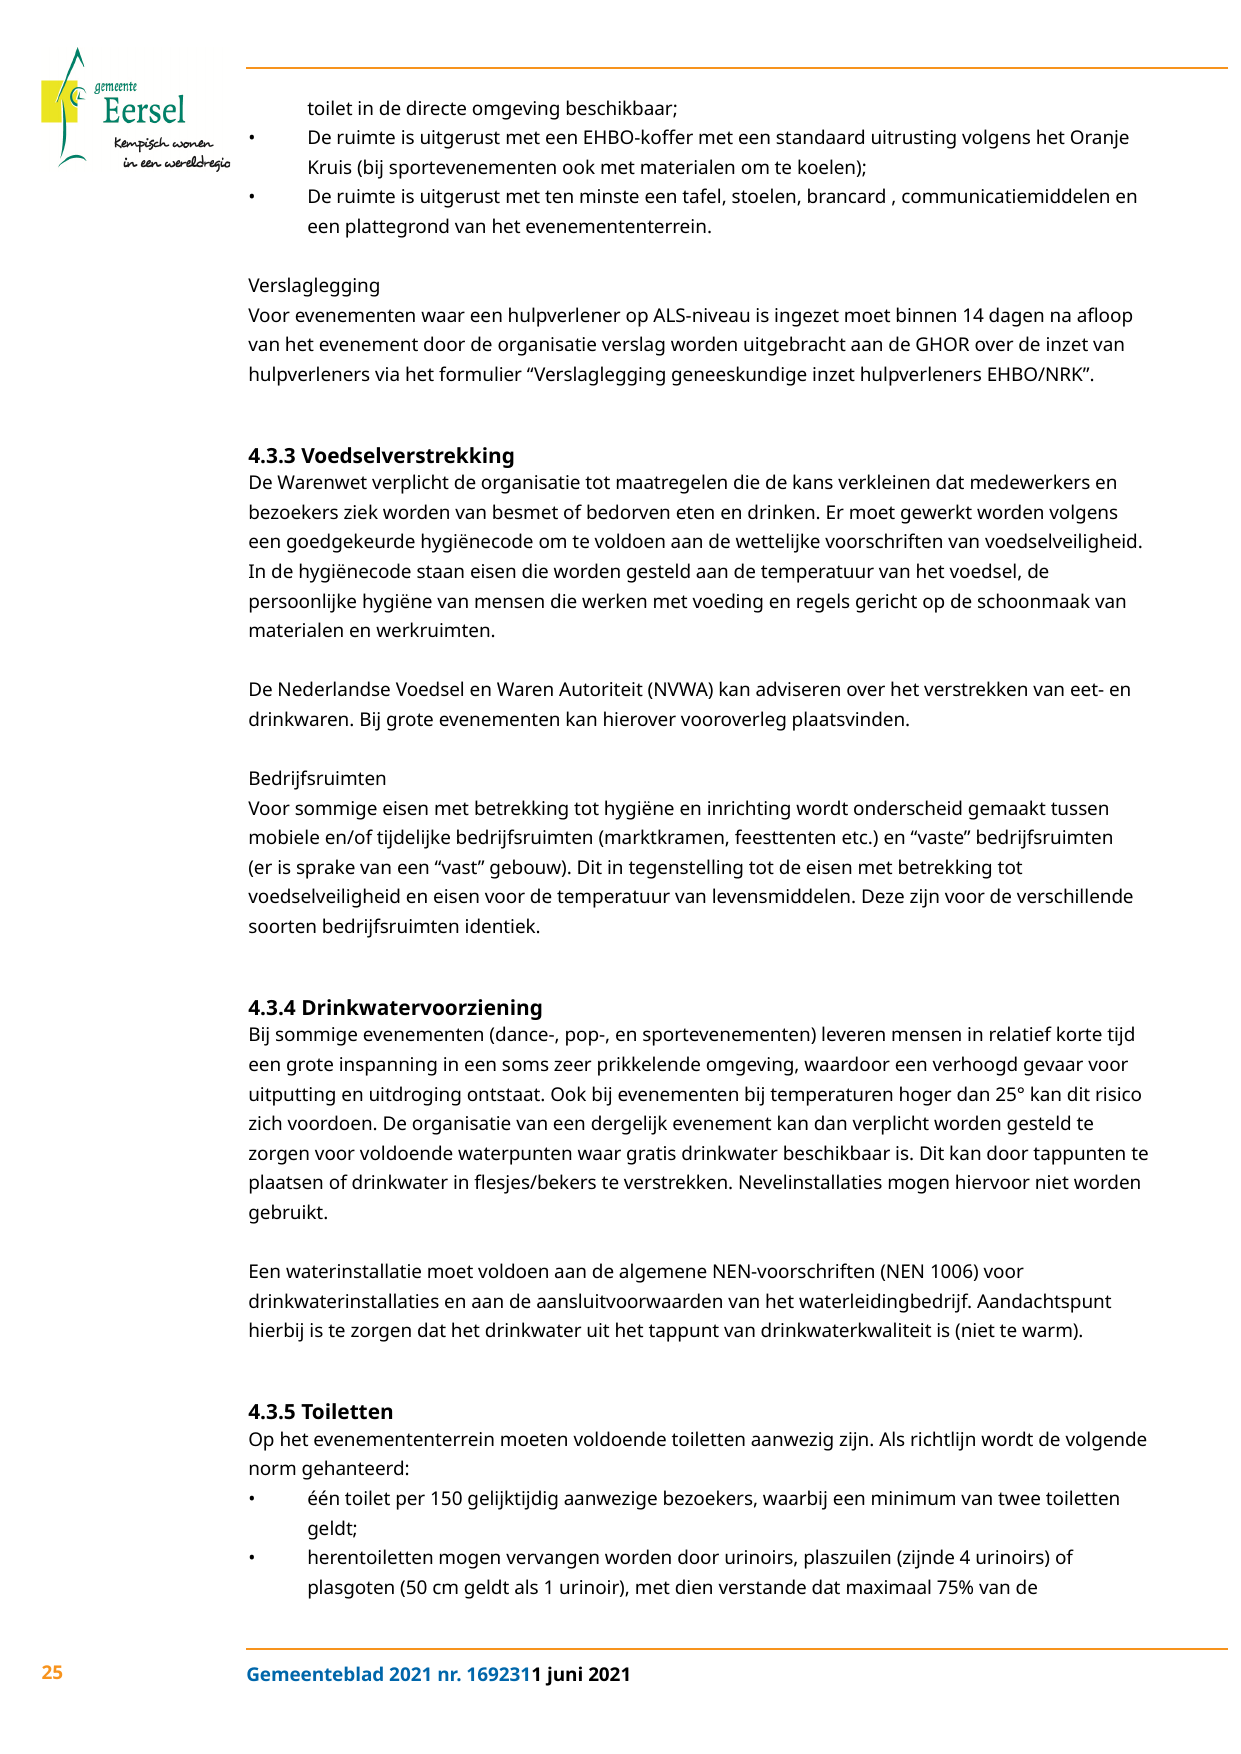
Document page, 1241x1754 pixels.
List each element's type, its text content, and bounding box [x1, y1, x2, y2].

text Verslaglegging [248, 272, 1152, 298]
list De ruimte is uitgerust met ten minste een tafel, stoelen, brancard , communicatiemiddelen en een plattegrond van het evenemententerrein. [248, 183, 1152, 239]
picture [41, 47, 231, 172]
text De Nederlandse Voedsel en Waren Autoriteit (NVWA) kan adviseren over het verstrekken van eet- en drinkwaren. Bij grote evenementen kan hierover vooroverleg plaatsvinden. [248, 677, 1152, 732]
text 4.3.4 Drinkwatervoorziening [248, 993, 1152, 1022]
text (er is sprake van een “vast” gebouw). Dit in tegenstelling tot de eisen met betrekking tot voedselveiligheid en eisen voor de temperatuur van levensmiddelen. Deze zijn voor de verschillende soorten bedrijfsruimten identiek. [248, 854, 1152, 939]
text 4.3.5 Toiletten [248, 1397, 1152, 1426]
text De Warenwet verplicht de organisatie tot maatregelen die de kans verkleinen dat medewerkers en bezoekers ziek worden van besmet of bedorven eten en drinken. Er moet gewerkt worden volgens een goedgekeurde hygiënecode om te voldoen aan de wettelijke voorschriften van voedselveiligheid. In de hygiënecode staan eisen die worden gesteld aan de temperatuur van het voedsel, de persoonlijke hygiëne van mensen die werken met voeding en regels gericht op de schoonmaak van materialen en werkruimten. [248, 469, 1152, 643]
text mobiele en/of tijdelijke bedrijfsruimten (marktkramen, feesttenten etc.) en “vaste” bedrijfsruimten [248, 824, 1152, 850]
list één toilet per 150 gelijktijdig aanwezige bezoekers, waarbij een minimum van twee toiletten geldt; [248, 1485, 1152, 1540]
list De ruimte is uitgerust met een EHBO-koffer met een standaard uitrusting volgens het Oranje Kruis (bij sportevenementen ook met materialen om te koelen); [248, 124, 1152, 180]
text Voor evenementen waar een hulpverlener op ALS-niveau is ingezet moet binnen 14 dagen na afloop van het evenement door de organisatie verslag worden uitgebracht aan de GHOR over de inzet van hulpverleners via het formulier “Verslaglegging geneeskundige inzet hulpverleners EHBO/NRK”. [248, 302, 1152, 387]
list toilet in de directe omgeving beschikbaar; [248, 95, 1152, 121]
text 4.3.3 Voedselverstrekking [248, 441, 1152, 469]
text Voor sommige eisen met betrekking tot hygiëne en inrichting wordt onderscheid gemaakt tussen [248, 795, 1152, 821]
text Op het evenemententerrein moeten voldoende toiletten aanwezig zijn. Als richtlijn wordt de volgende norm gehanteerd: [248, 1426, 1152, 1481]
text Bij sommige evenementen (dance-, pop-, en sportevenementen) leveren mensen in relatief korte tijd een grote inspanning in een soms zeer prikkelende omgeving, waardoor een verhoogd gevaar voor uitputting en uitdroging ontstaat. Ook bij evenementen bij temperaturen hoger dan 25° kan dit risico zich voordoen. De organisatie van een dergelijk evenement kan dan verplicht worden gesteld te zorgen voor voldoende waterpunten waar gratis drinkwater beschikbaar is. Dit kan door tappunten te plaatsen of drinkwater in flesjes/bekers te verstrekken. Nevelinstallaties mogen hiervoor niet worden gebruikt. [248, 1022, 1152, 1225]
text Een waterinstallatie moet voldoen aan de algemene NEN-voorschriften (NEN 1006) voor drinkwaterinstallaties en aan de aansluitvoorwaarden van het waterleidingbedrijf. Aandachtspunt hierbij is te zorgen dat het drinkwater uit het tappunt van drinkwaterkwaliteit is (niet te warm). [248, 1258, 1152, 1343]
list herentoiletten mogen vervangen worden door urinoirs, plaszuilen (zijnde 4 urinoirs) of plasgoten (50 cm geldt als 1 urinoir), met dien verstande dat maximaal 75% van de [248, 1544, 1152, 1599]
text Bedrijfsruimten [248, 765, 1152, 791]
